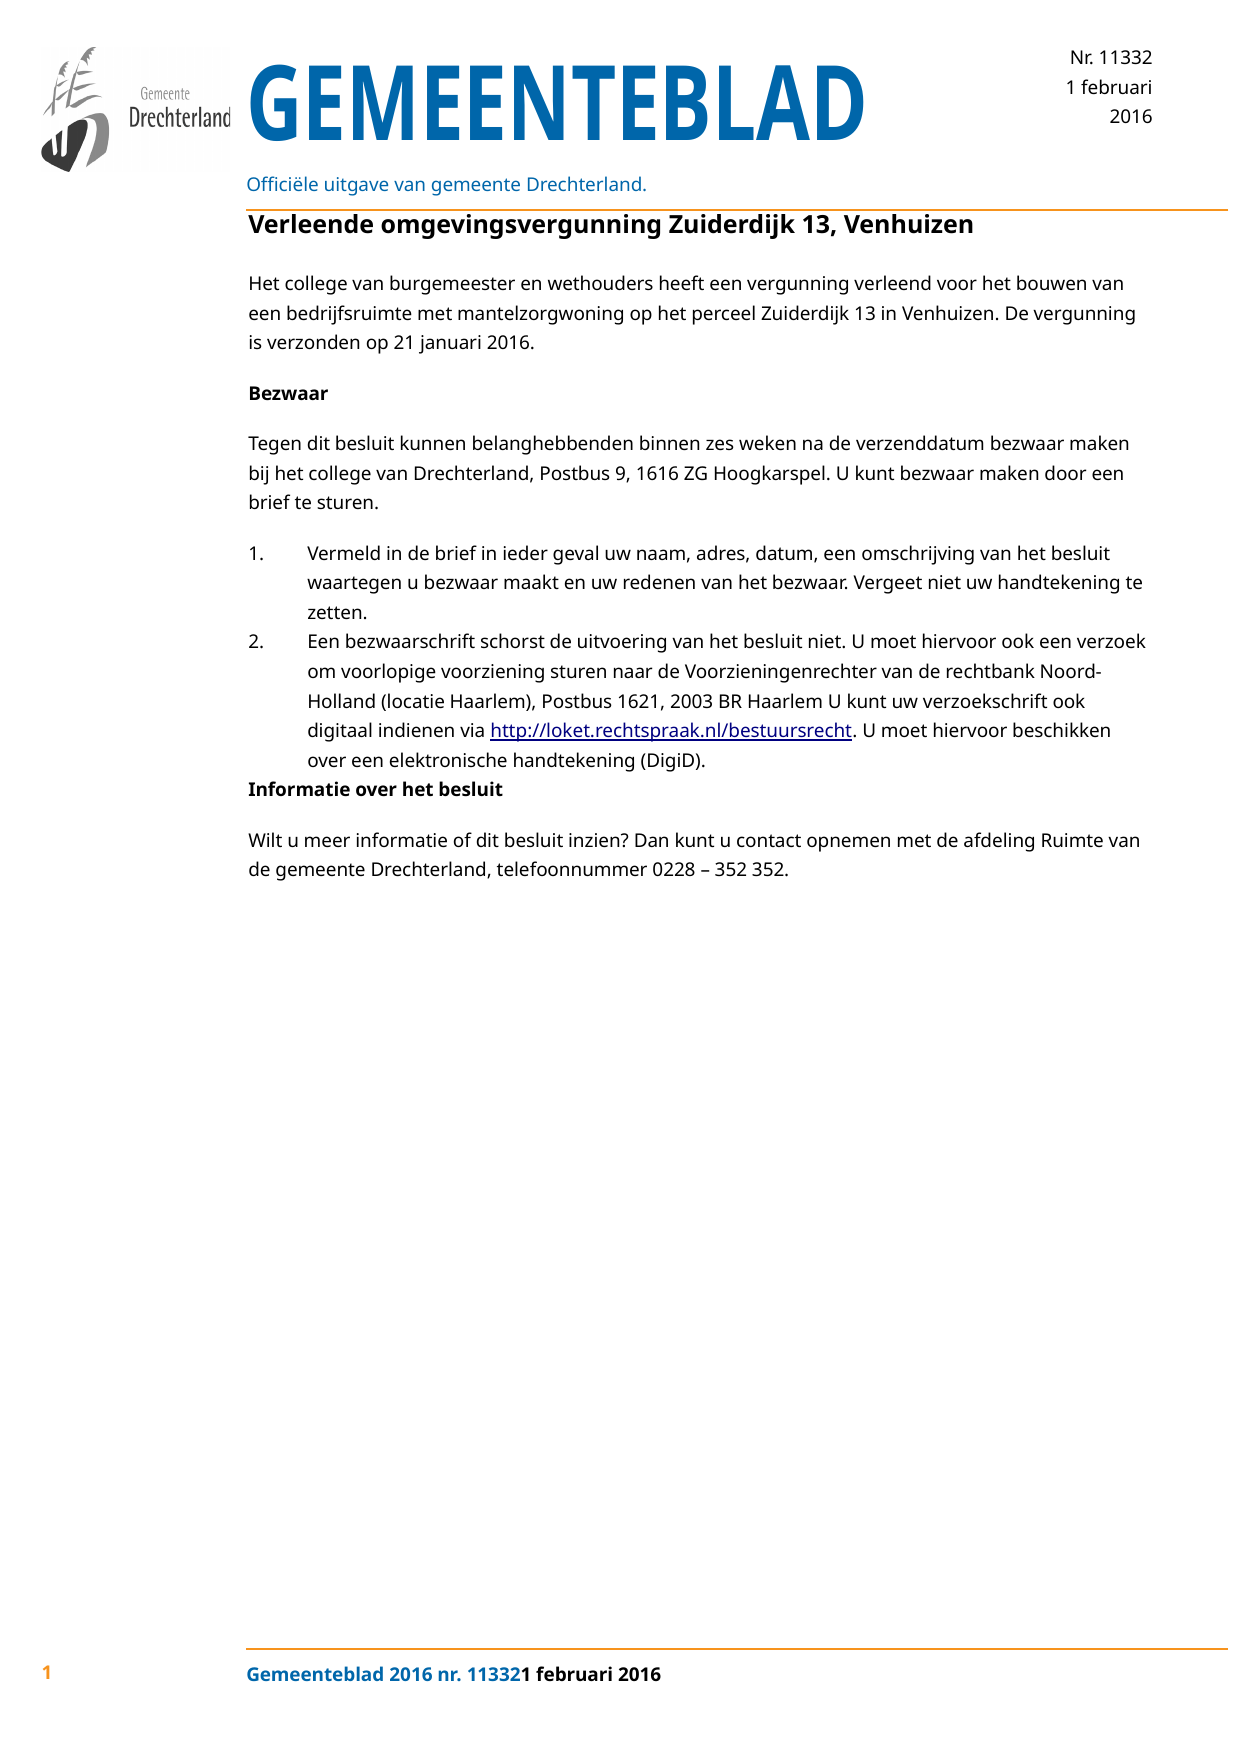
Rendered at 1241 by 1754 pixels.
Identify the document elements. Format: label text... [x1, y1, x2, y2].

text Verleende omgevingsvergunning Zuiderdijk 13, Venhuizen [248, 211, 1152, 241]
picture [41, 47, 231, 172]
text Tegen dit besluit kunnen belanghebbenden binnen zes weken na de verzenddatum bezwaar maken bij het college van Drechterland, Postbus 9, 1616 ZG Hoogkarspel. U kunt bezwaar maken door een brief te sturen. [248, 430, 1152, 515]
list Een bezwaarschrift schorst de uitvoering van het besluit niet. U moet hiervoor ook een verzoek om voorlopige voorziening sturen naar de Voorzieningenrechter van de rechtbank Noord-Holland (locatie Haarlem), Postbus 1621, 2003 BR Haarlem U kunt uw verzoekschrift ook digitaal indienen via http://loket.rechtspraak.nl/bestuursrecht. U moet hiervoor beschikken over een elektronische handtekening (DigiD). [248, 629, 1152, 773]
list Vermeld in de brief in ieder geval uw naam, adres, datum, een omschrijving van het besluit waartegen u bezwaar maakt en uw redenen van het bezwaar. Vergeet niet uw handtekening te zetten. [248, 540, 1152, 625]
text Bezwaar [248, 380, 1152, 406]
text Het college van burgemeester en wethouders heeft een vergunning verleend voor het bouwen van een bedrijfsruimte met mantelzorgwoning op het perceel Zuiderdijk 13 in Venhuizen. De vergunning is verzonden op 21 januari 2016. [248, 270, 1152, 355]
text Wilt u meer informatie of dit besluit inzien? Dan kunt u contact opnemen met de afdeling Ruimte van de gemeente Drechterland, telefoonnummer 0228 – 352 352. [248, 827, 1152, 882]
text Informatie over het besluit [248, 777, 1152, 802]
